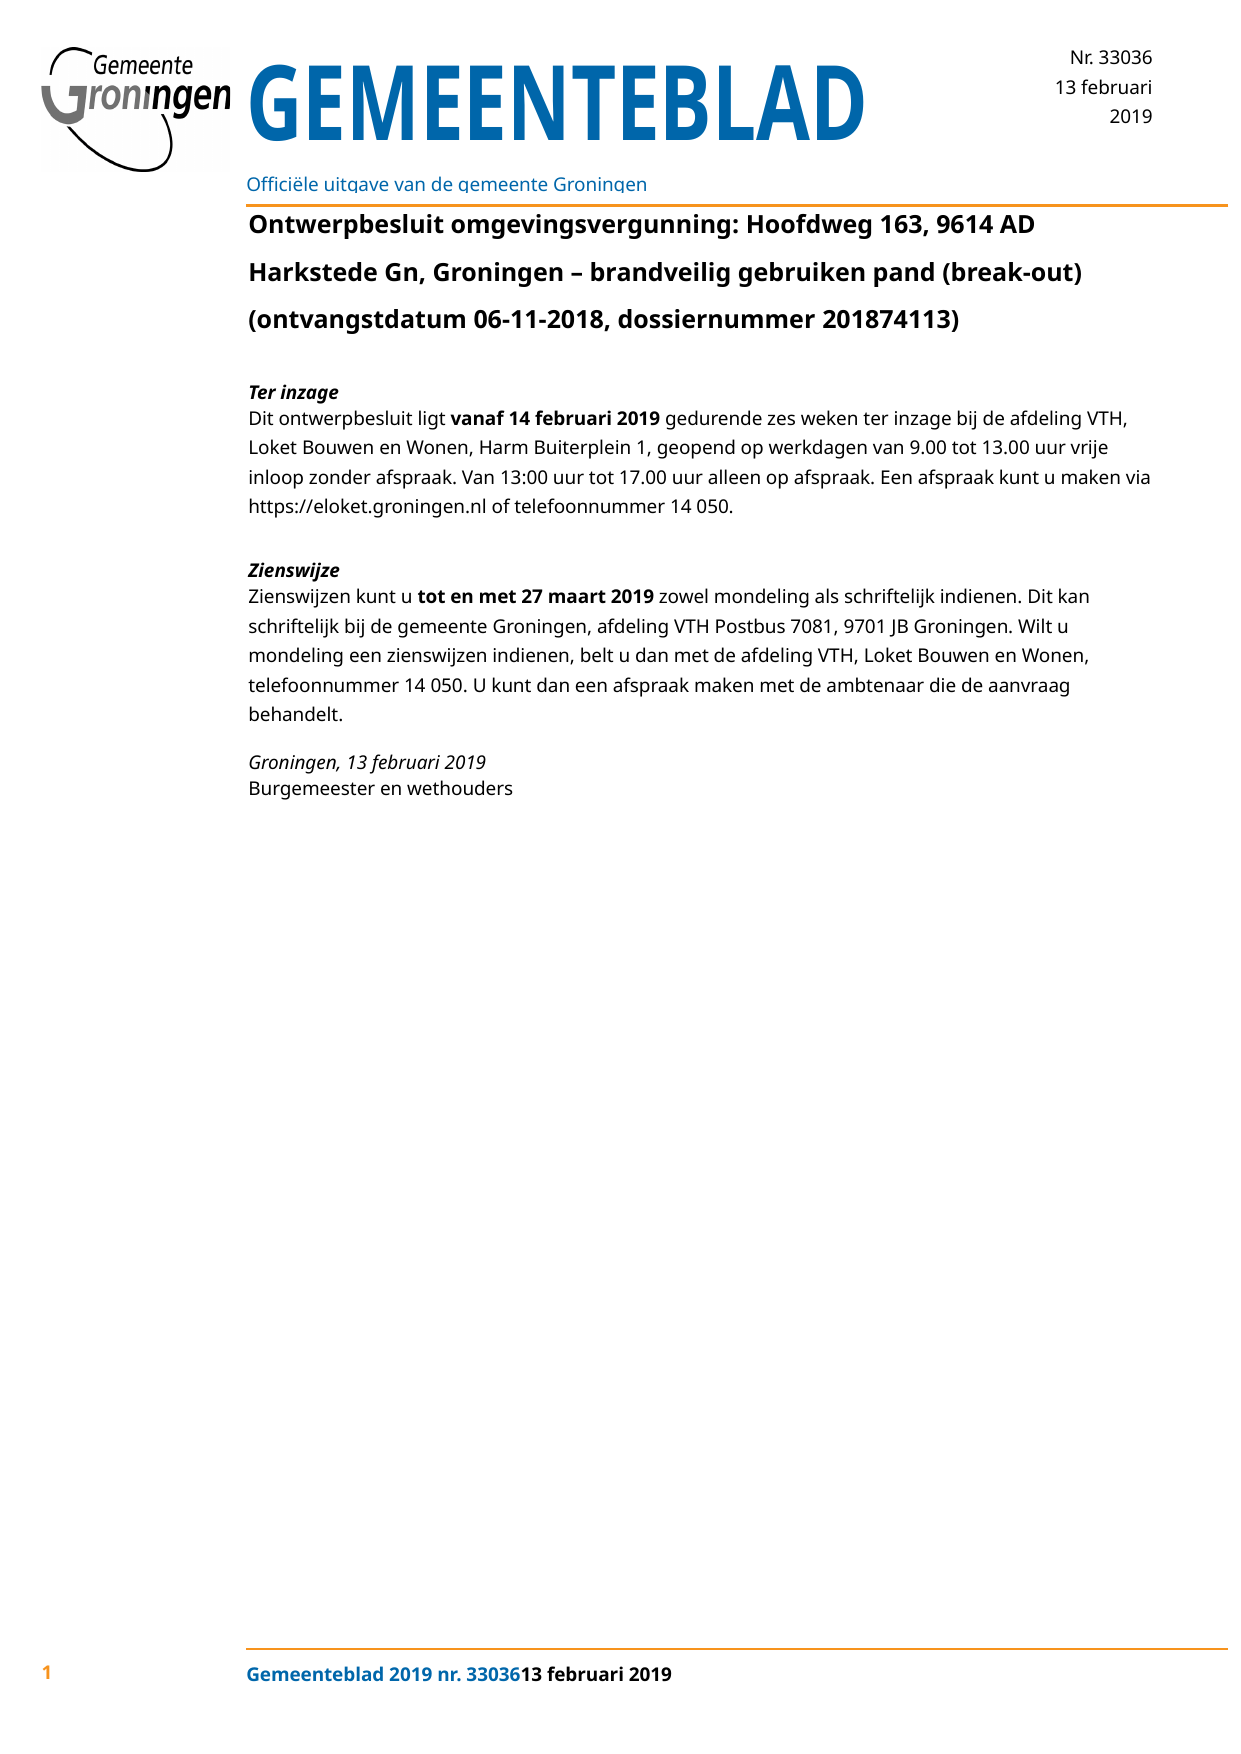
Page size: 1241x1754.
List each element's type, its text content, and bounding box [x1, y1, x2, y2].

text Burgemeester en wethouders [248, 775, 1152, 801]
picture [41, 47, 231, 172]
text Zienswijzen kunt u tot en met 27 maart 2019 zowel mondeling als schriftelijk indienen. Dit kan schriftelijk bij de gemeente Groningen, afdeling VTH Postbus 7081, 9701 JB Groningen. Wilt u mondeling een zienswijzen indienen, belt u dan met de afdeling VTH, Loket Bouwen en Wonen, telefoonnummer 14 050. U kunt dan een afspraak maken met de ambtenaar die de aanvraag behandelt. [248, 583, 1152, 727]
text Zienswijze [248, 557, 1152, 583]
text Dit ontwerpbesluit ligt vanaf 14 februari 2019 gedurende zes weken ter inzage bij de afdeling VTH, Loket Bouwen en Wonen, Harm Buiterplein 1, geopend op werkdagen van 9.00 tot 13.00 uur vrije inloop zonder afspraak. Van 13:00 uur tot 17.00 uur alleen op afspraak. Een afspraak kunt u maken via https://eloket.groningen.nl of telefoonnummer 14 050. [248, 405, 1152, 519]
text Groningen, 13 februari 2019 [248, 749, 1152, 775]
text Ter inzage [248, 379, 1152, 405]
text Ontwerpbesluit omgevingsvergunning: Hoofdweg 163, 9614 AD Harkstede Gn, Groningen – brandveilig gebruiken pand (break-out) (ontvangstdatum 06-11-2018, dossiernummer 201874113) [248, 207, 1152, 336]
